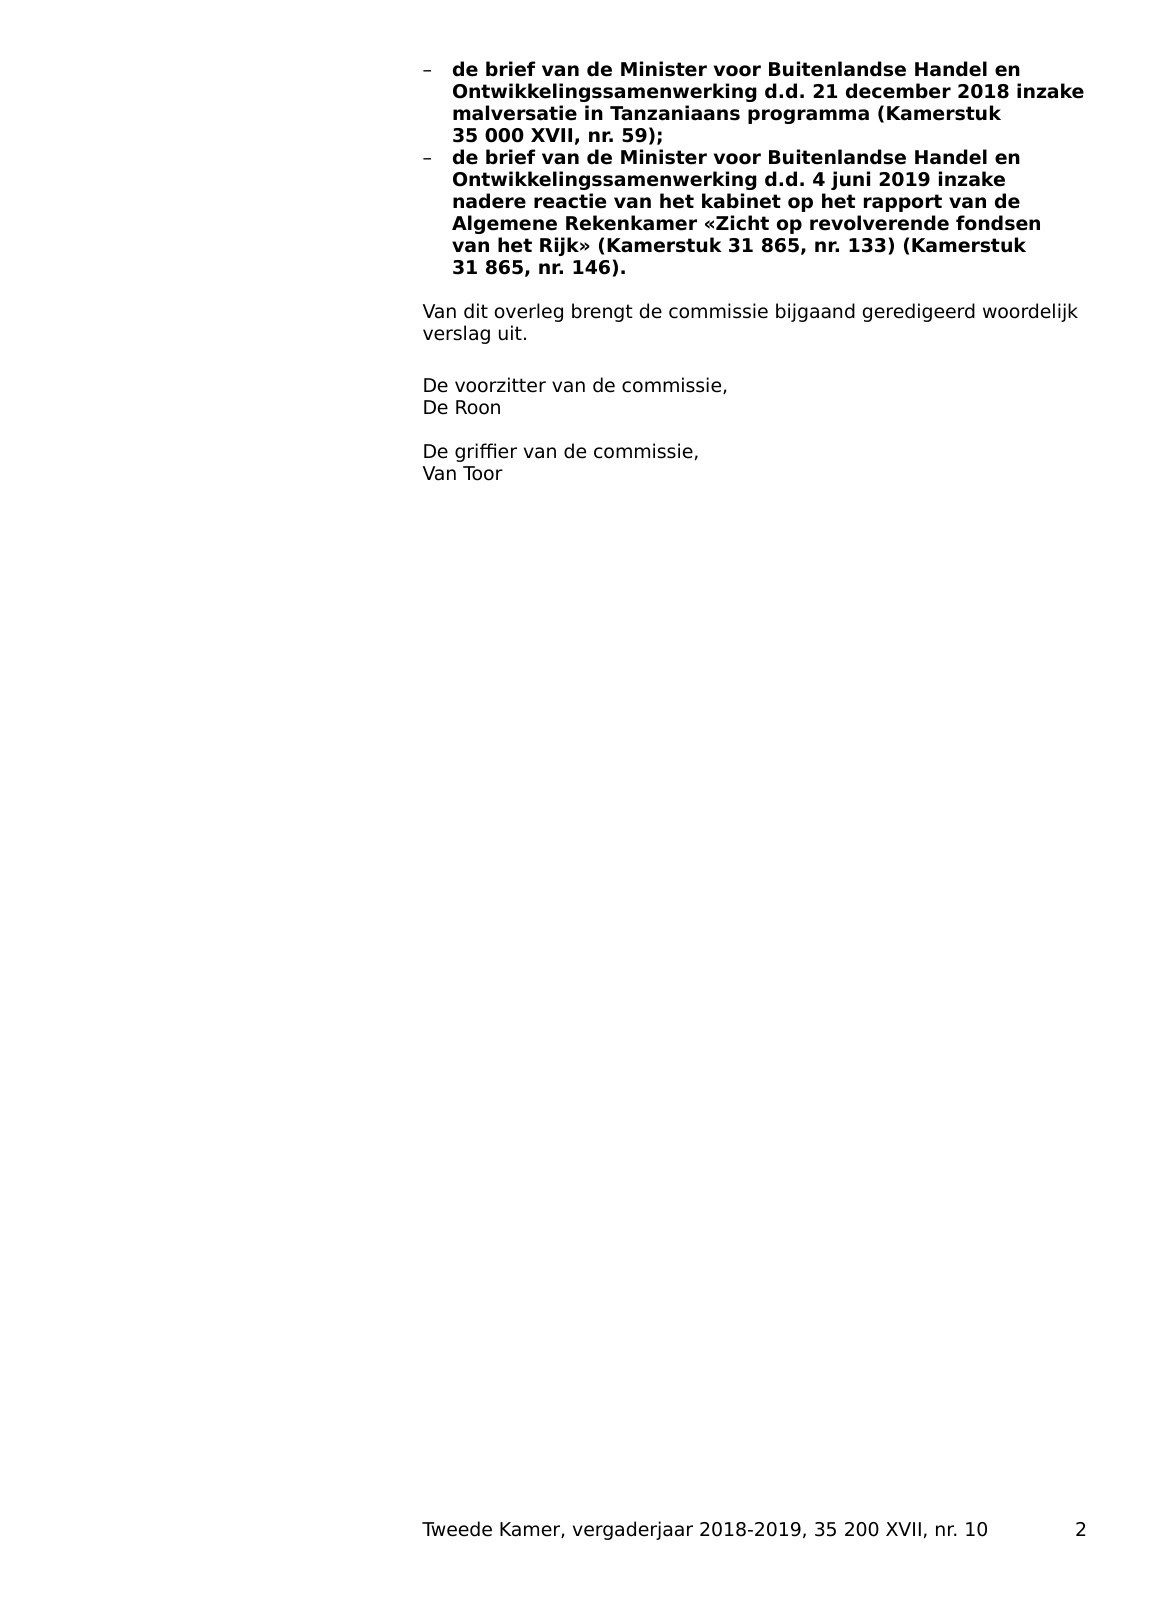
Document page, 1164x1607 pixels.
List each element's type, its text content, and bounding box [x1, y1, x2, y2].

text De voorzitter van de commissie, De Roon [422, 375, 1087, 419]
text – de brief van de Minister voor Buitenlandse Handel en Ontwikkelingssamenwerking d.d. 4 juni 2019 inzake nadere reactie van het kabinet op het rapport van de Algemene Rekenkamer «Zicht op revolverende fondsen van het Rijk» (Kamerstuk 31 865, nr. 133) (Kamerstuk 31 865, nr. 146). [422, 147, 1087, 279]
text De griffier van de commissie, Van Toor [422, 441, 1087, 485]
text Van dit overleg brengt de commissie bijgaand geredigeerd woordelijk verslag uit. [422, 301, 1087, 345]
text – de brief van de Minister voor Buitenlandse Handel en Ontwikkelingssamenwerking d.d. 21 december 2018 inzake malversatie in Tanzaniaans programma (Kamerstuk 35 000 XVII, nr. 59); [422, 59, 1087, 147]
